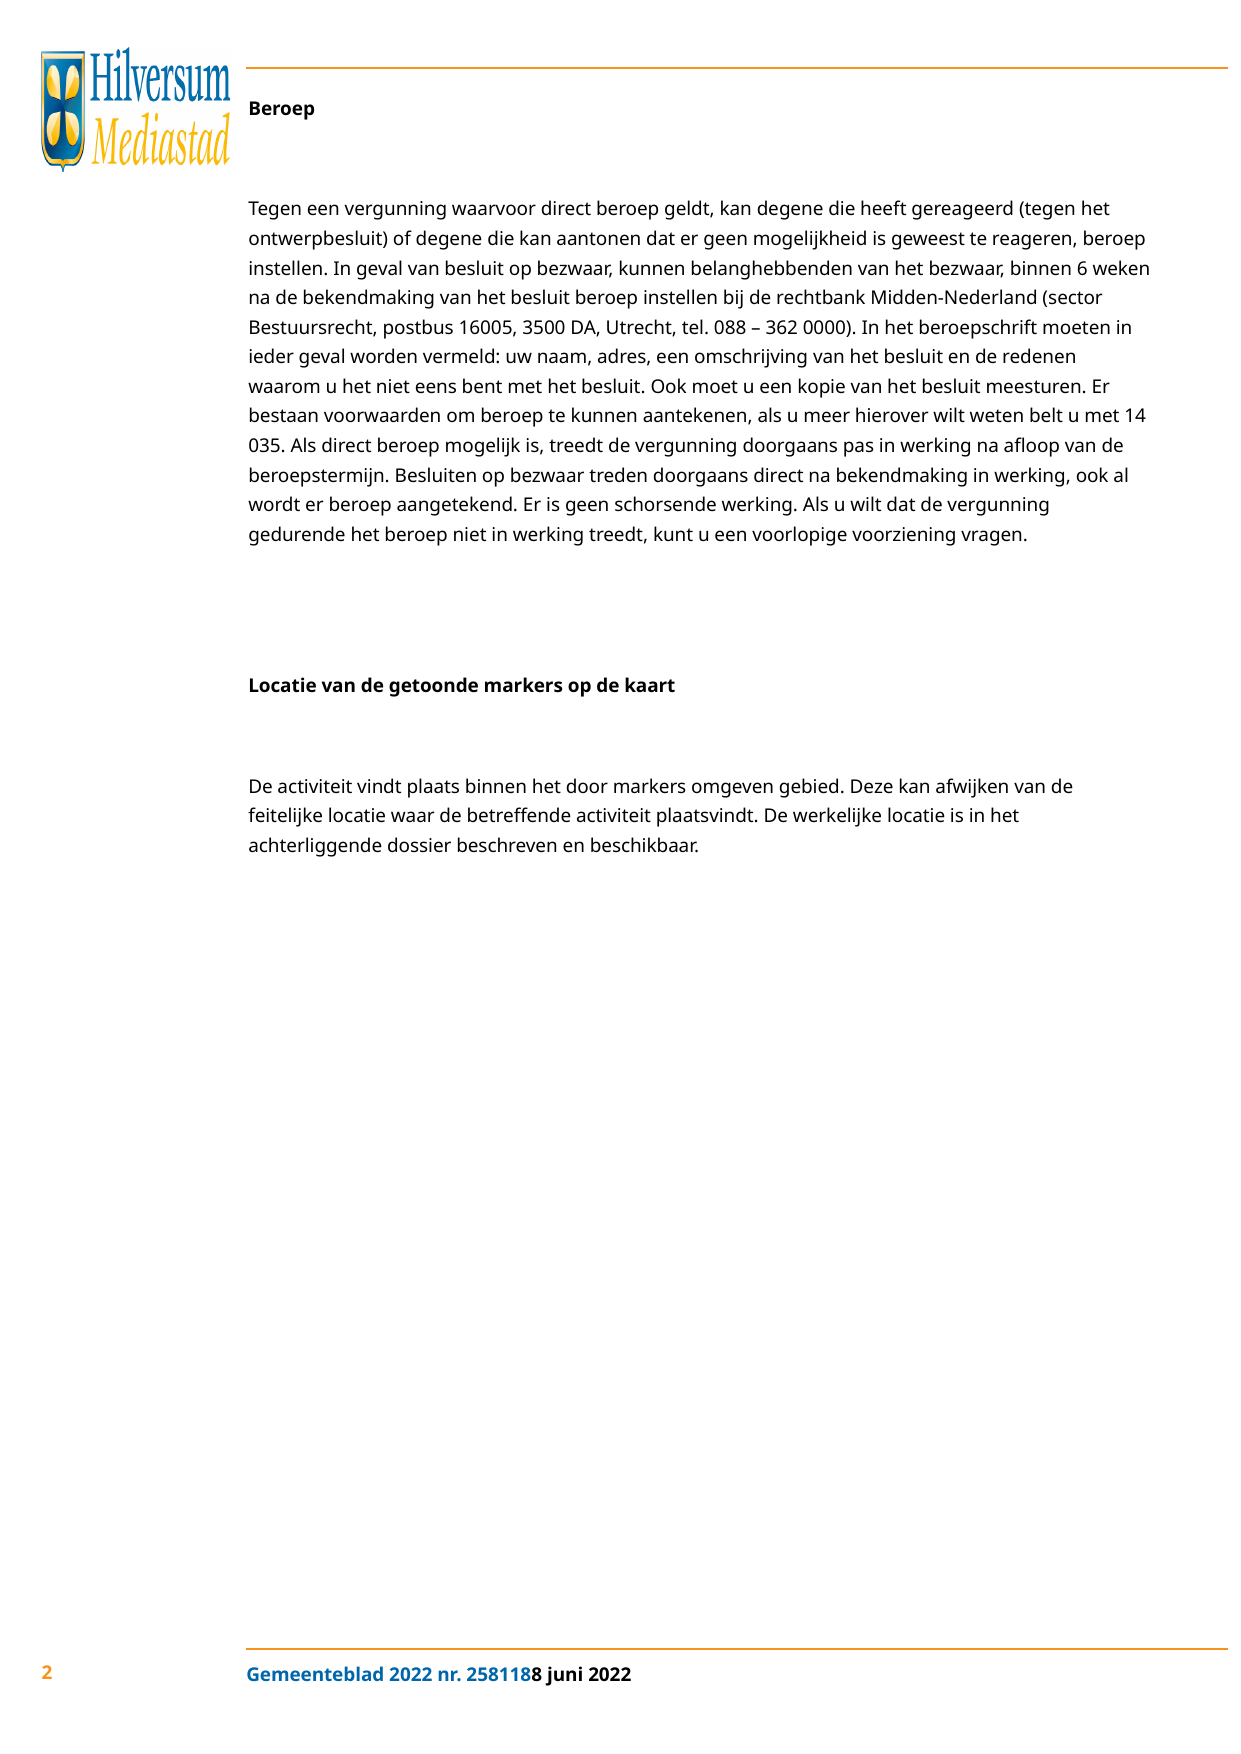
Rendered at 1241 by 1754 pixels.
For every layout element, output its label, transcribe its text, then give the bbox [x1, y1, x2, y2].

text Locatie van de getoonde markers op de kaart [248, 672, 1152, 698]
text Tegen een vergunning waarvoor direct beroep geldt, kan degene die heeft gereageerd (tegen het ontwerpbesluit) of degene die kan aantonen dat er geen mogelijkheid is geweest te reageren, beroep instellen. In geval van besluit op bezwaar, kunnen belanghebbenden van het bezwaar, binnen 6 weken na de bekendmaking van het besluit beroep instellen bij de rechtbank Midden-Nederland (sector Bestuursrecht, postbus 16005, 3500 DA, Utrecht, tel. 088 – 362 0000). In het beroepschrift moeten in ieder geval worden vermeld: uw naam, adres, een omschrijving van het besluit en de redenen waarom u het niet eens bent met het besluit. Ook moet u een kopie van het besluit meesturen. Er bestaan voorwaarden om beroep te kunnen aantekenen, als u meer hierover wilt weten belt u met 14 035. Als direct beroep mogelijk is, treedt de vergunning doorgaans pas in werking na afloop van de beroepstermijn. Besluiten op bezwaar treden doorgaans direct na bekendmaking in werking, ook al wordt er beroep aangetekend. Er is geen schorsende werking. Als u wilt dat de vergunning gedurende het beroep niet in werking treedt, kunt u een voorlopige voorziening vragen. [248, 196, 1152, 547]
picture [41, 47, 231, 172]
text De activiteit vindt plaats binnen het door markers omgeven gebied. Deze kan afwijken van de feitelijke locatie waar de betreffende activiteit plaatsvindt. De werkelijke locatie is in het achterliggende dossier beschreven en beschikbaar. [248, 773, 1152, 858]
text Beroep [248, 95, 1152, 121]
